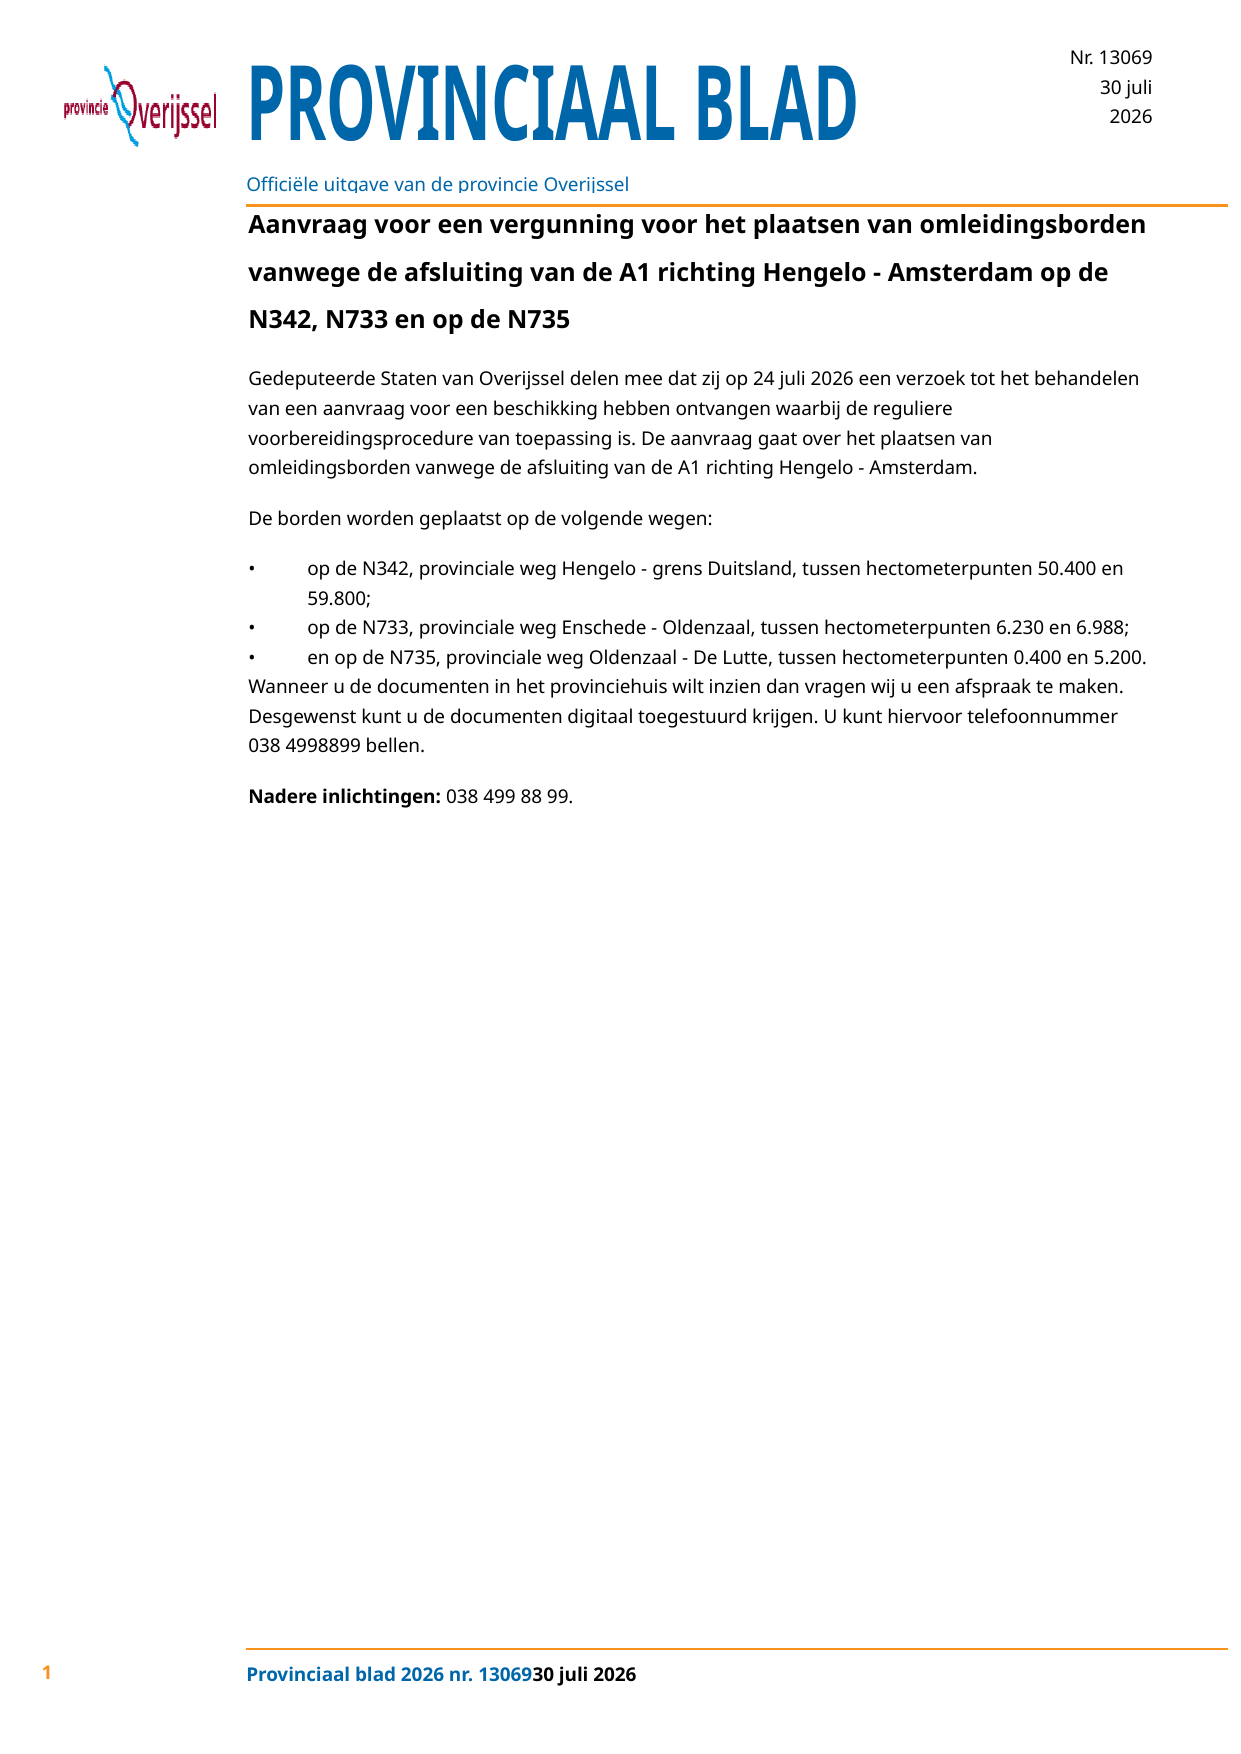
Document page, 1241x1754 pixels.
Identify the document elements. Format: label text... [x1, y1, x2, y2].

picture [41, 47, 231, 172]
text De borden worden geplaatst op de volgende wegen: [248, 505, 1152, 530]
text Aanvraag voor een vergunning voor het plaatsen van omleidingsborden vanwege de afsluiting van de A1 richting Hengelo - Amsterdam op de N342, N733 en op de N735 [248, 207, 1152, 336]
list op de N733, provinciale weg Enschede - Oldenzaal, tussen hectometerpunten 6.230 en 6.988; [248, 614, 1152, 640]
text Nadere inlichtingen: 038 499 88 99. [248, 783, 1152, 809]
list en op de N735, provinciale weg Oldenzaal - De Lutte, tussen hectometerpunten 0.400 en 5.200. [248, 644, 1152, 669]
text Gedeputeerde Staten van Overijssel delen mee dat zij op 24 juli 2026 een verzoek tot het behandelen van een aanvraag voor een beschikking hebben ontvangen waarbij de reguliere voorbereidingsprocedure van toepassing is. De aanvraag gaat over het plaatsen van omleidingsborden vanwege de afsluiting van de A1 richting Hengelo - Amsterdam. [248, 366, 1152, 480]
text Wanneer u de documenten in het provinciehuis wilt inzien dan vragen wij u een afspraak te maken. Desgewenst kunt u de documenten digitaal toegestuurd krijgen. U kunt hiervoor telefoonnummer 038 4998899 bellen. [248, 673, 1152, 758]
list op de N342, provinciale weg Hengelo - grens Duitsland, tussen hectometerpunten 50.400 en 59.800; [248, 555, 1152, 610]
